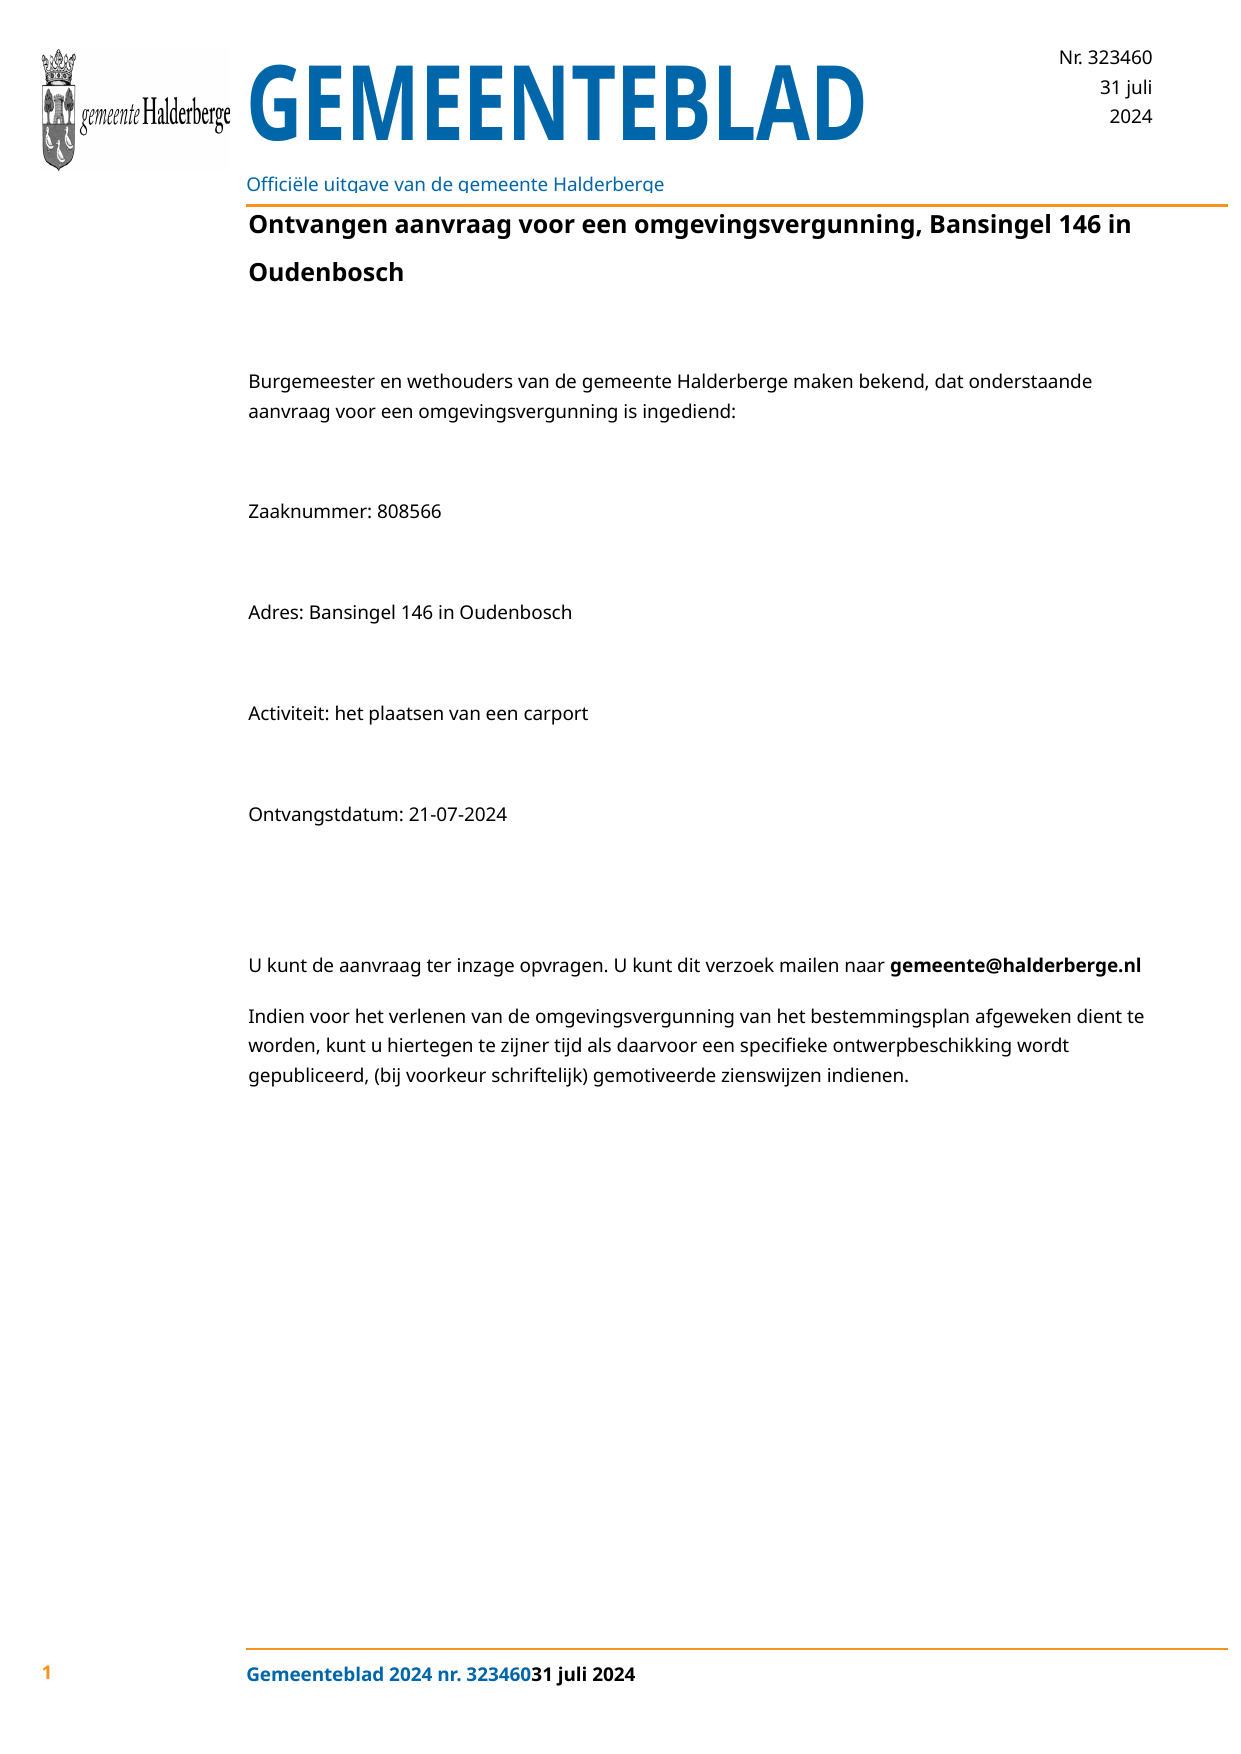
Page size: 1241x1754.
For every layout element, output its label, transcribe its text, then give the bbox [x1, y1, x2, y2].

picture [41, 47, 231, 172]
text Activiteit: het plaatsen van een carport [248, 700, 1152, 726]
text Zaaknummer: 808566 [248, 499, 1152, 524]
text Indien voor het verlenen van de omgevingsvergunning van het bestemmingsplan afgeweken dient te worden, kunt u hiertegen te zijner tijd als daarvoor een specifieke ontwerpbeschikking wordt gepubliceerd, (bij voorkeur schriftelijk) gemotiveerde zienswijzen indienen. [248, 1003, 1152, 1088]
text Burgemeester en wethouders van de gemeente Halderberge maken bekend, dat onderstaande aanvraag voor een omgevingsvergunning is ingediend: [248, 368, 1152, 424]
text U kunt de aanvraag ter inzage opvragen. U kunt dit verzoek mailen naar gemeente@halderberge.nl [248, 952, 1152, 978]
text Adres: Bansingel 146 in Oudenbosch [248, 599, 1152, 625]
text Ontvangen aanvraag voor een omgevingsvergunning, Bansingel 146 in Oudenbosch [248, 207, 1152, 288]
text Ontvangstdatum: 21-07-2024 [248, 801, 1152, 827]
